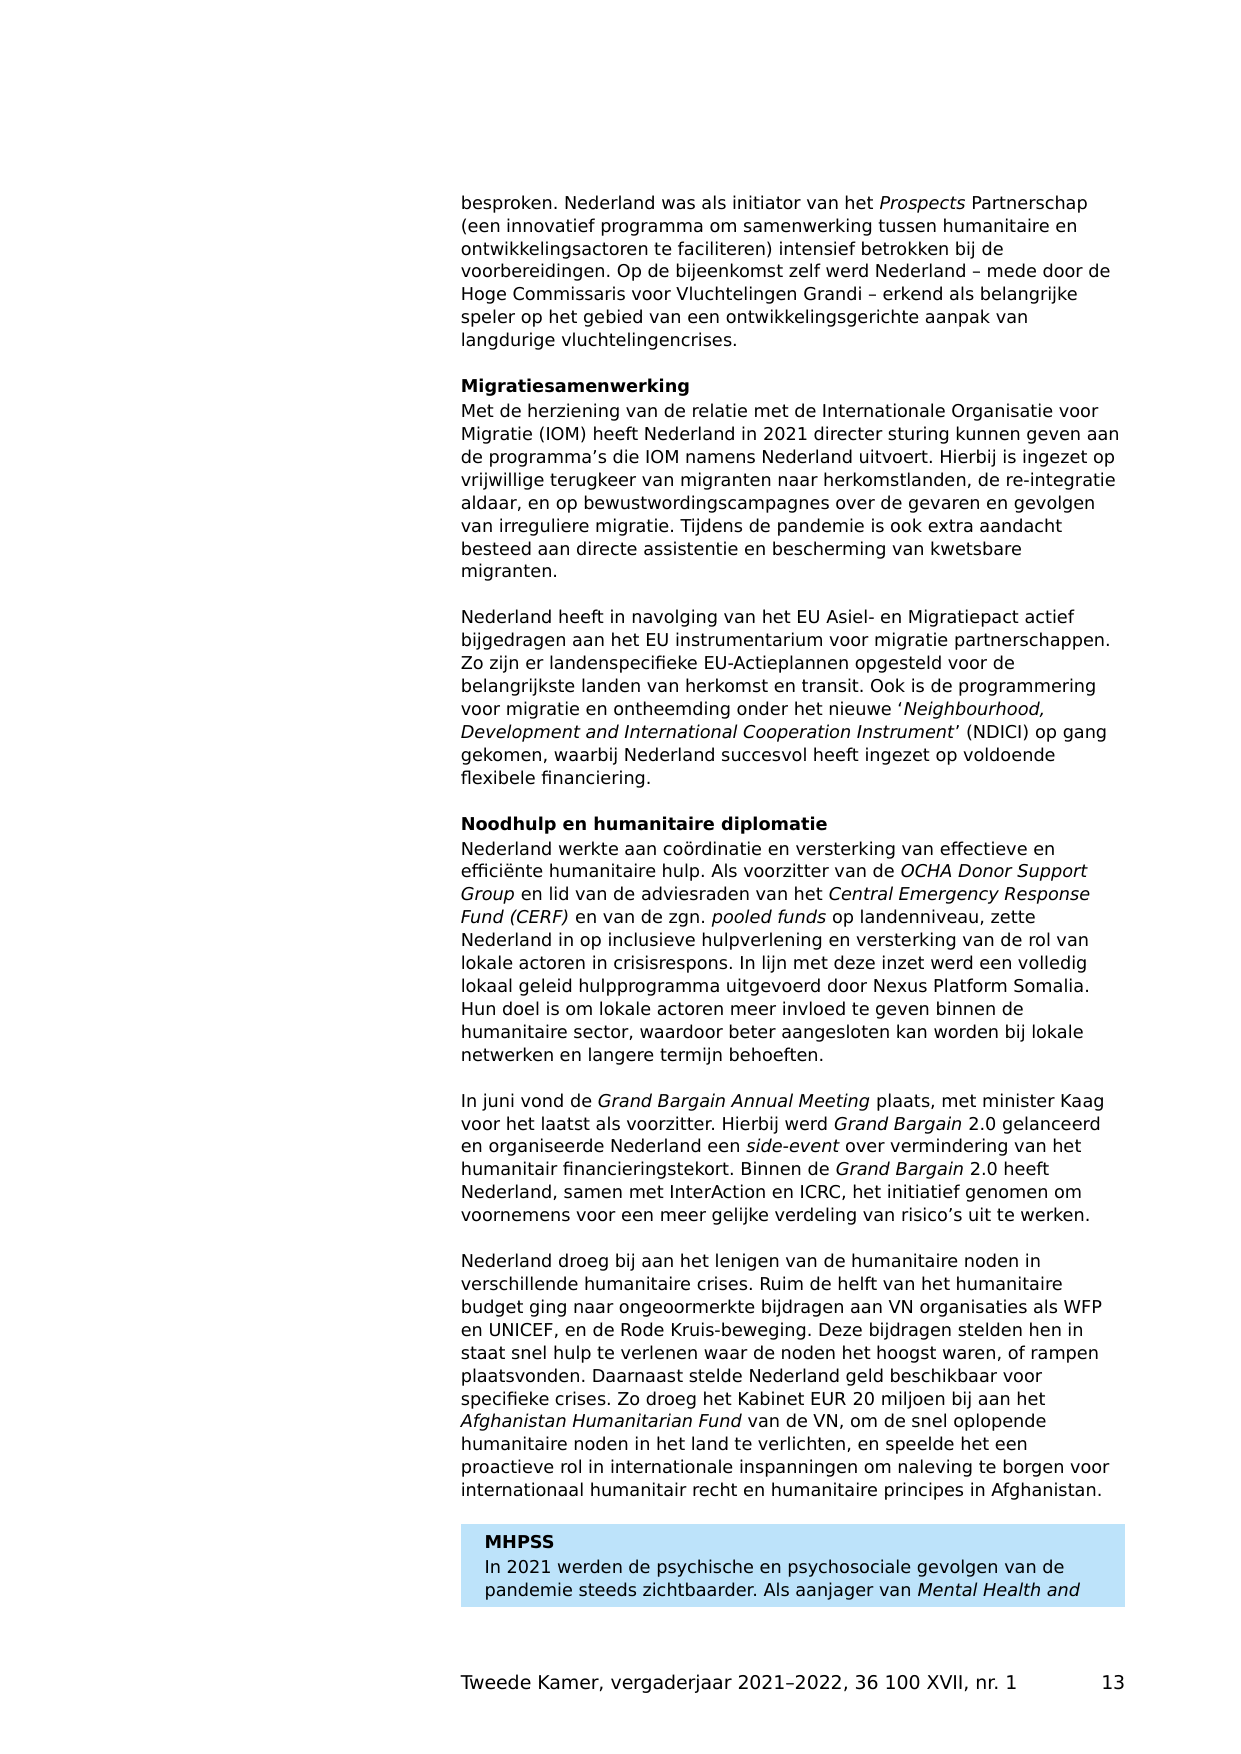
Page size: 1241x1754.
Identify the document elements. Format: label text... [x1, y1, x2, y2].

text Nederland heeft in navolging van het EU Asiel- en Migratiepact actief bijgedragen aan het EU instrumentarium voor migratie partnerschappen. Zo zijn er landenspecifieke EU-Actieplannen opgesteld voor de belangrijkste landen van herkomst en transit. Ook is de programmering voor migratie en ontheemding onder het nieuwe ‘Neighbourhood, Development and International Cooperation Instrument’ (NDICI) op gang gekomen, waarbij Nederland succesvol heeft ingezet op voldoende flexibele financiering. [461, 605, 1125, 789]
text In juni vond de Grand Bargain Annual Meeting plaats, met minister Kaag voor het laatst als voorzitter. Hierbij werd Grand Bargain 2.0 gelanceerd en organiseerde Nederland een side-event over vermindering van het humanitair financieringstekort. Binnen de Grand Bargain 2.0 heeft Nederland, samen met InterAction en ICRC, het initiatief genomen om voornemens voor een meer gelijke verdeling van risico’s uit te werken. [461, 1089, 1125, 1226]
text besproken. Nederland was als initiator van het Prospects Partnerschap (een innovatief programma om samenwerking tussen humanitaire en ontwikkelingsactoren te faciliteren) intensief betrokken bij de voorbereidingen. Op de bijeenkomst zelf werd Nederland – mede door de Hoge Commissaris voor Vluchtelingen Grandi – erkend als belangrijke speler op het gebied van een ontwikkelingsgerichte aanpak van langdurige vluchtelingencrises. [461, 191, 1125, 351]
text Nederland werkte aan coördinatie en versterking van effectieve en efficiënte humanitaire hulp. Als voorzitter van de OCHA Donor Support Group en lid van de adviesraden van het Central Emergency Response Fund (CERF) en van de zgn. pooled funds op landenniveau, zette Nederland in op inclusieve hulpverlening en versterking van de rol van lokale actoren in crisisrespons. In lijn met deze inzet werd een volledig lokaal geleid hulpprogramma uitgevoerd door Nexus Platform Somalia. Hun doel is om lokale actoren meer invloed te geven binnen de humanitaire sector, waardoor beter aangesloten kan worden bij lokale netwerken en langere termijn behoeften. [461, 837, 1125, 1066]
text Noodhulp en humanitaire diplomatie [461, 812, 1125, 834]
text Nederland droeg bij aan het lenigen van de humanitaire noden in verschillende humanitaire crises. Ruim de helft van het humanitaire budget ging naar ongeoormerkte bijdragen aan VN organisaties als WFP en UNICEF, en de Rode Kruis-beweging. Deze bijdragen stelden hen in staat snel hulp te verlenen waar de noden het hoogst waren, of rampen plaatsvonden. Daarnaast stelde Nederland geld beschikbaar voor specifieke crises. Zo droeg het Kabinet EUR 20 miljoen bij aan het Afghanistan Humanitarian Fund van de VN, om de snel oplopende humanitaire noden in het land te verlichten, en speelde het een proactieve rol in internationale inspanningen om naleving te borgen voor internationaal humanitair recht en humanitaire principes in Afghanistan. [461, 1249, 1125, 1501]
text Met de herziening van de relatie met de Internationale Organisatie voor Migratie (IOM) heeft Nederland in 2021 directer sturing kunnen geven aan de programma’s die IOM namens Nederland uitvoert. Hierbij is ingezet op vrijwillige terugkeer van migranten naar herkomstlanden, de re-integratie aldaar, en op bewustwordingscampagnes over de gevaren en gevolgen van irreguliere migratie. Tijdens de pandemie is ook extra aandacht besteed aan directe assistentie en bescherming van kwetsbare migranten. [461, 399, 1125, 582]
text Migratiesamenwerking [461, 374, 1125, 397]
table_header MHPSS In 2021 werden de psychische en psychosociale gevolgen van de pandemie steeds zichtbaarder. Als aanjager van Mental Health and [461, 1524, 1125, 1607]
